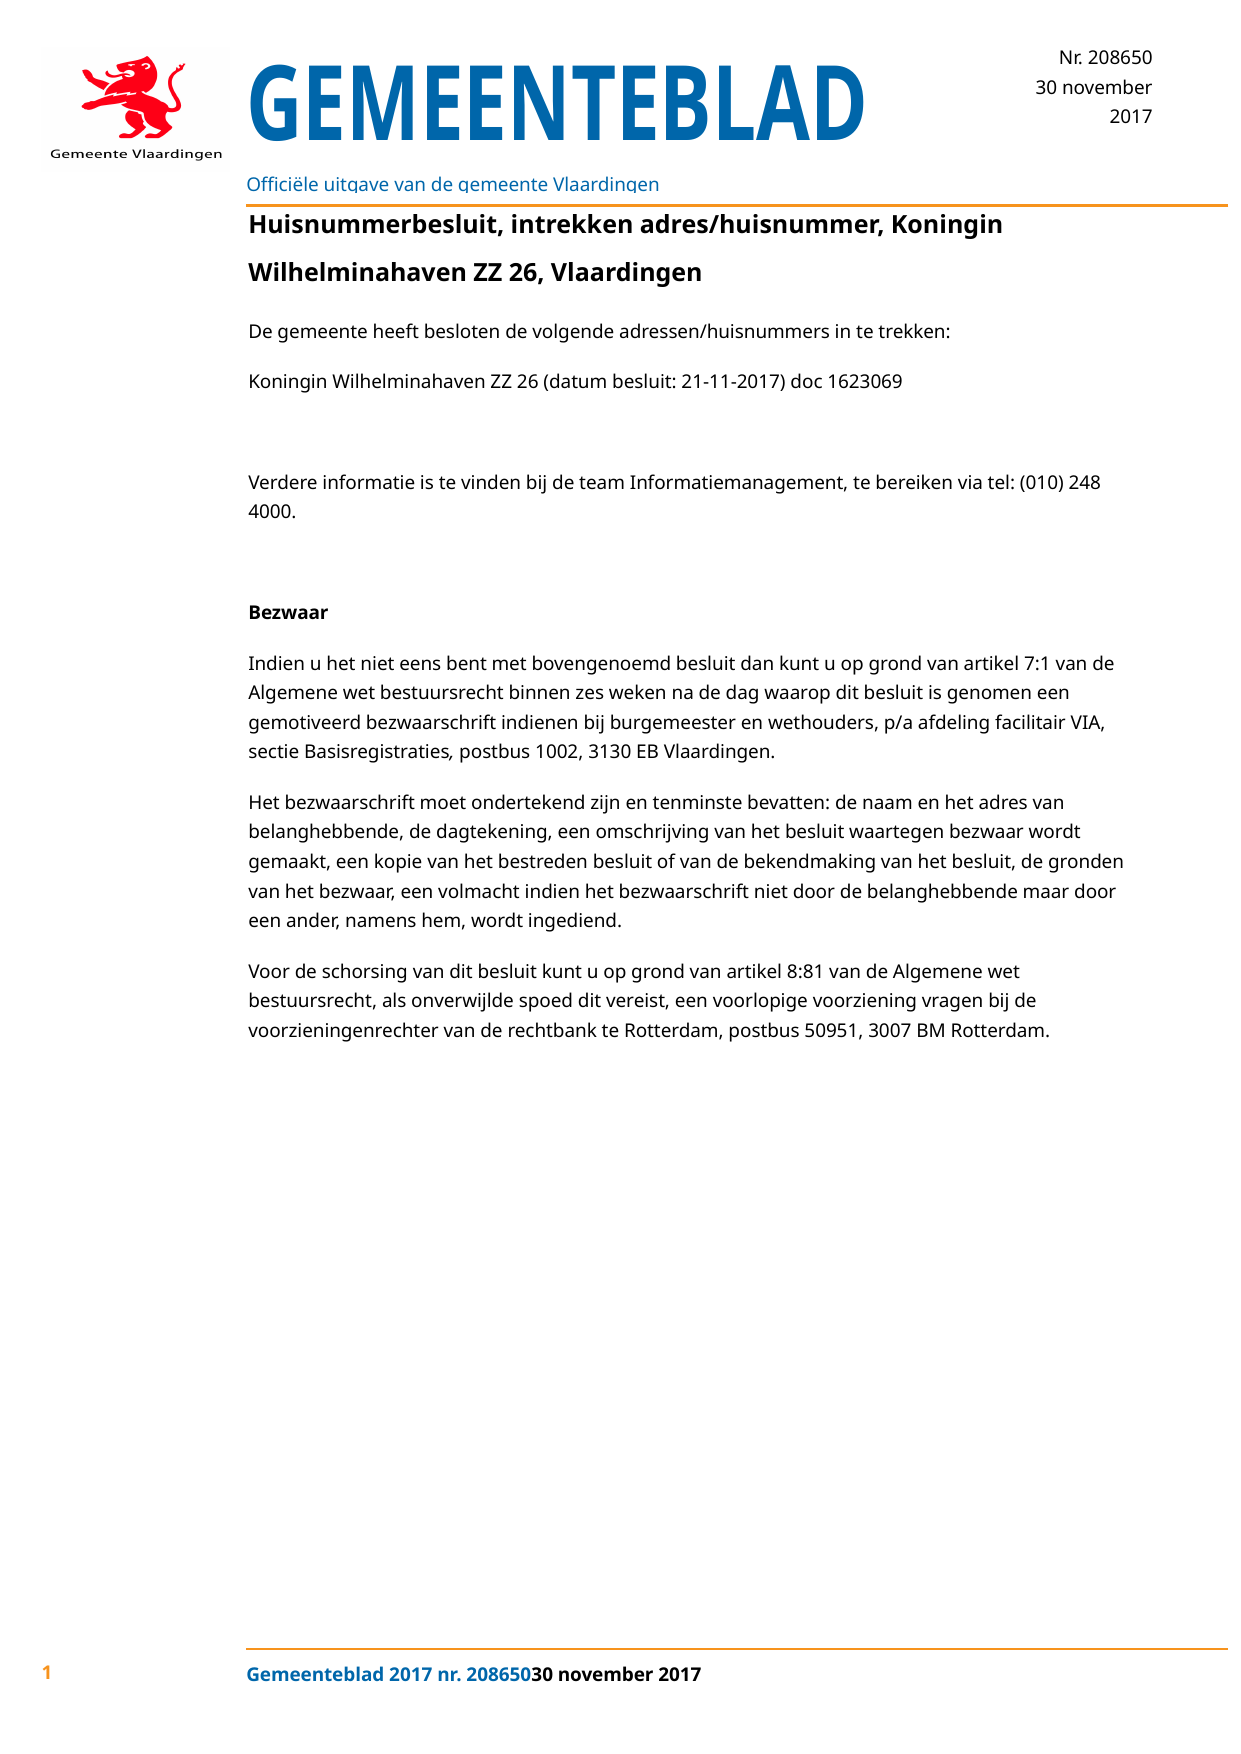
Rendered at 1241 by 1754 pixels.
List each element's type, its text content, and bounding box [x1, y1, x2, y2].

text Voor de schorsing van dit besluit kunt u op grond van artikel 8:81 van de Algemene wet bestuursrecht, als onverwijlde spoed dit vereist, een voorlopige voorziening vragen bij de voorzieningenrechter van de rechtbank te Rotterdam, postbus 50951, 3007 BM Rotterdam. [248, 958, 1152, 1043]
text Koningin Wilhelminahaven ZZ 26 (datum besluit: 21-11-2017) doc 1623069 [248, 368, 1152, 394]
text De gemeente heeft besloten de volgende adressen/huisnummers in te trekken: [248, 318, 1152, 344]
text Huisnummerbesluit, intrekken adres/huisnummer, Koningin Wilhelminahaven ZZ 26, Vlaardingen [248, 207, 1152, 288]
picture [41, 47, 231, 172]
text Indien u het niet eens bent met bovengenoemd besluit dan kunt u op grond van artikel 7:1 van de Algemene wet bestuursrecht binnen zes weken na de dag waarop dit besluit is genomen een gemotiveerd bezwaarschrift indienen bij burgemeester en wethouders, p/a afdeling facilitair VIA, sectie Basisregistraties, postbus 1002, 3130 EB Vlaardingen. [248, 650, 1152, 764]
text Bezwaar [248, 599, 1152, 625]
text Het bezwaarschrift moet ondertekend zijn en tenminste bevatten: de naam en het adres van belanghebbende, de dagtekening, een omschrijving van het besluit waartegen bezwaar wordt gemaakt, een kopie van het bestreden besluit of van de bekendmaking van het besluit, de gronden van het bezwaar, een volmacht indien het bezwaarschrift niet door de belanghebbende maar door een ander, namens hem, wordt ingediend. [248, 789, 1152, 933]
text Verdere informatie is te vinden bij de team Informatiemanagement, te bereiken via tel: (010) 248 4000. [248, 469, 1152, 524]
